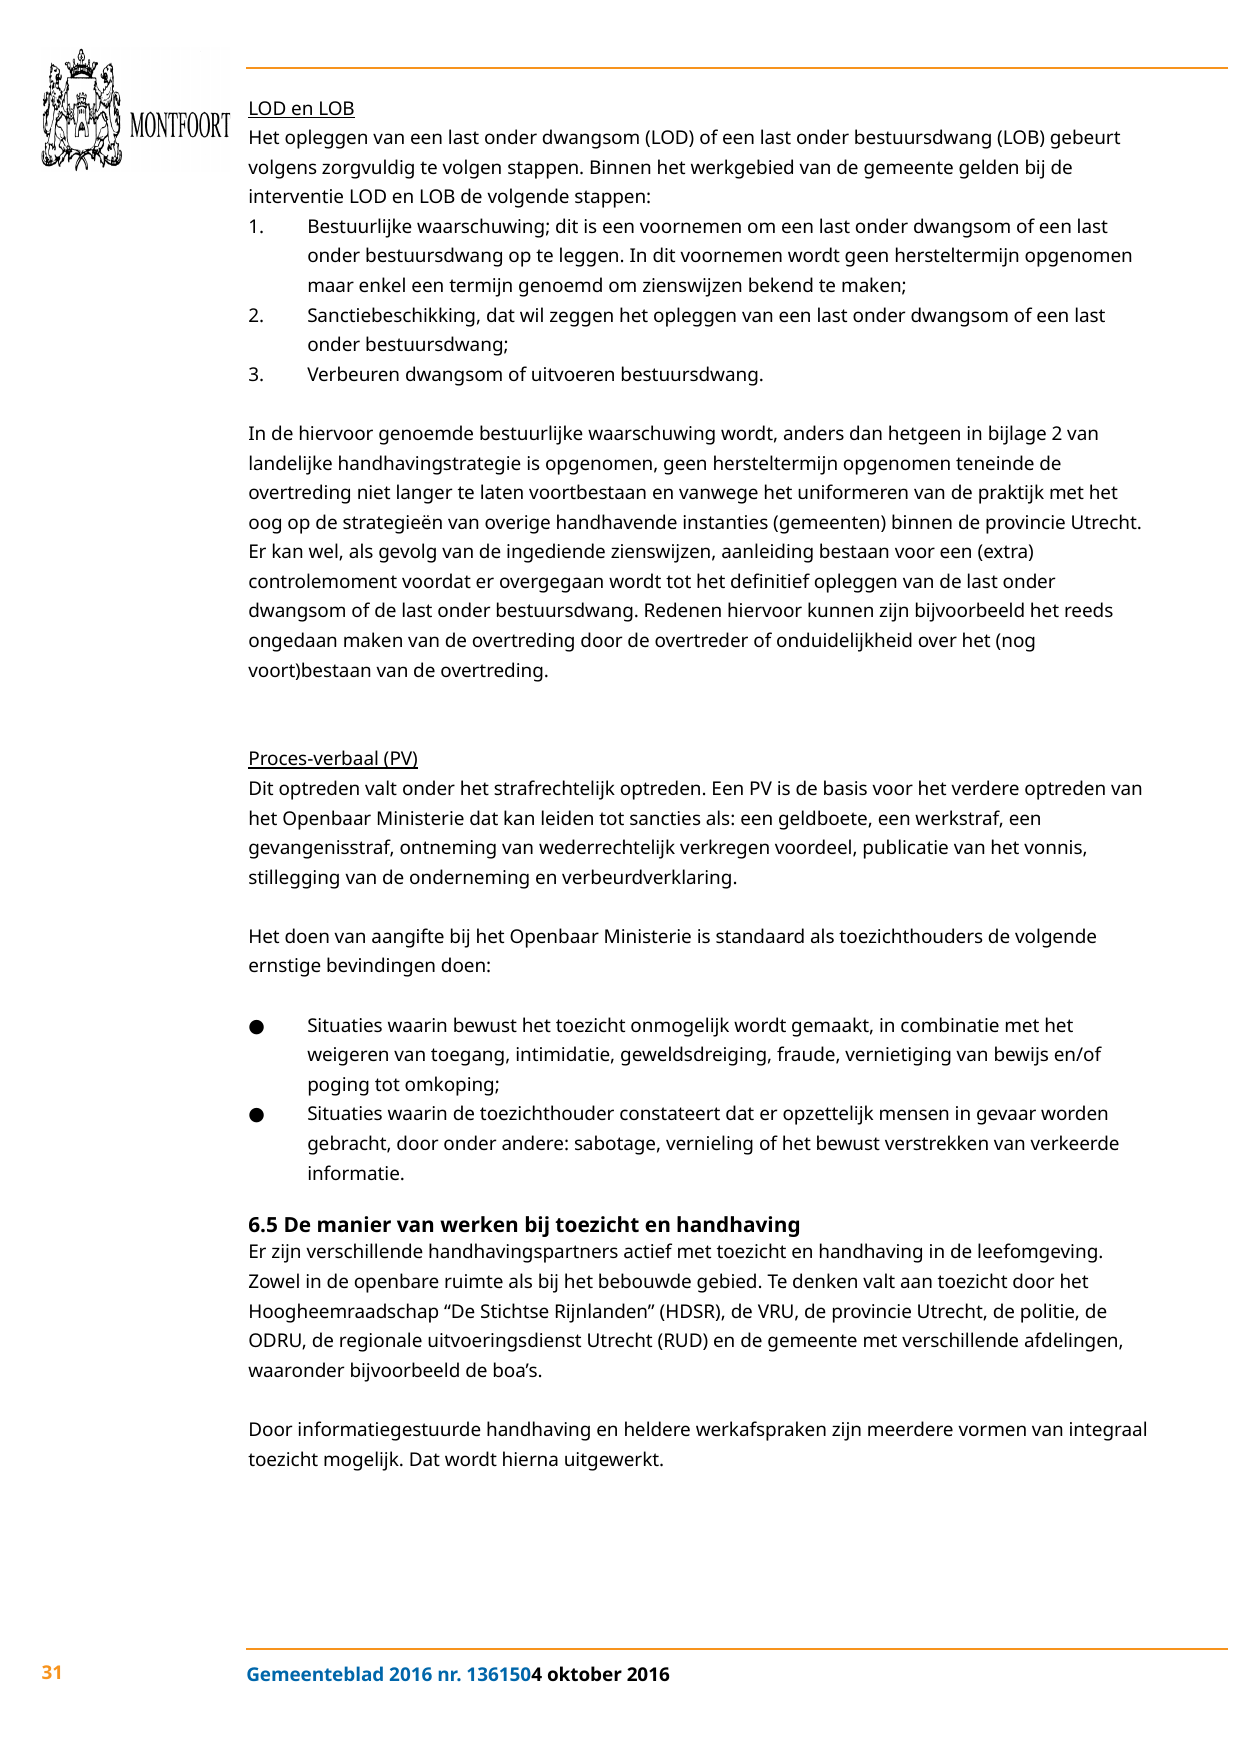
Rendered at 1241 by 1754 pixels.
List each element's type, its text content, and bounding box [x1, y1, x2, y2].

list Verbeuren dwangsom of uitvoeren bestuursdwang. [248, 361, 1152, 387]
picture [41, 47, 231, 172]
text Het opleggen van een last onder dwangsom (LOD) of een last onder bestuursdwang (LOB) gebeurt volgens zorgvuldig te volgen stappen. Binnen het werkgebied van de gemeente gelden bij de interventie LOD en LOB de volgende stappen: [248, 124, 1152, 209]
list Situaties waarin bewust het toezicht onmogelijk wordt gemaakt, in combinatie met het weigeren van toegang, intimidatie, geweldsdreiging, fraude, vernietiging van bewijs en/of poging tot omkoping; [248, 1012, 1152, 1097]
text Dit optreden valt onder het strafrechtelijk optreden. Een PV is de basis voor het verdere optreden van het Openbaar Ministerie dat kan leiden tot sancties als: een geldboete, een werkstraf, een gevangenisstraf, ontneming van wederrechtelijk verkregen voordeel, publicatie van het vonnis, stillegging van de onderneming en verbeurdverklaring. [248, 775, 1152, 890]
text 6.5 De manier van werken bij toezicht en handhaving [248, 1210, 1152, 1239]
list Sanctiebeschikking, dat wil zeggen het opleggen van een last onder dwangsom of een last onder bestuursdwang; [248, 302, 1152, 357]
list Bestuurlijke waarschuwing; dit is een voornemen om een last onder dwangsom of een last onder bestuursdwang op te leggen. In dit voornemen wordt geen hersteltermijn opgenomen maar enkel een termijn genoemd om zienswijzen bekend te maken; [248, 213, 1152, 298]
text Het doen van aangifte bij het Openbaar Ministerie is standaard als toezichthouders de volgende ernstige bevindingen doen: [248, 923, 1152, 978]
text Door informatiegestuurde handhaving en heldere werkafspraken zijn meerdere vormen van integraal toezicht mogelijk. Dat wordt hierna uitgewerkt. [248, 1416, 1152, 1471]
text In de hiervoor genoemde bestuurlijke waarschuwing wordt, anders dan hetgeen in bijlage 2 van landelijke handhavingstrategie is opgenomen, geen hersteltermijn opgenomen teneinde de overtreding niet langer te laten voortbestaan en vanwege het uniformeren van de praktijk met het oog op de strategieën van overige handhavende instanties (gemeenten) binnen de provincie Utrecht. Er kan wel, als gevolg van de ingediende zienswijzen, aanleiding bestaan voor een (extra) controlemoment voordat er overgegaan wordt tot het definitief opleggen van de last onder dwangsom of de last onder bestuursdwang. Redenen hiervoor kunnen zijn bijvoorbeeld het reeds ongedaan maken van de overtreding door de overtreder of onduidelijkheid over het (nog voort)bestaan van de overtreding. [248, 420, 1152, 683]
text Er zijn verschillende handhavingspartners actief met toezicht en handhaving in de leefomgeving. Zowel in de openbare ruimte als bij het bebouwde gebied. Te denken valt aan toezicht door het Hoogheemraadschap “De Stichtse Rijnlanden” (HDSR), de VRU, de provincie Utrecht, de politie, de ODRU, de regionale uitvoeringsdienst Utrecht (RUD) en de gemeente met verschillende afdelingen, waaronder bijvoorbeeld de boa’s. [248, 1239, 1152, 1383]
text LOD en LOB [248, 95, 1152, 121]
list Situaties waarin de toezichthouder constateert dat er opzettelijk mensen in gevaar worden gebracht, door onder andere: sabotage, vernieling of het bewust verstrekken van verkeerde informatie. [248, 1101, 1152, 1186]
text Proces-verbaal (PV) [248, 746, 1152, 771]
